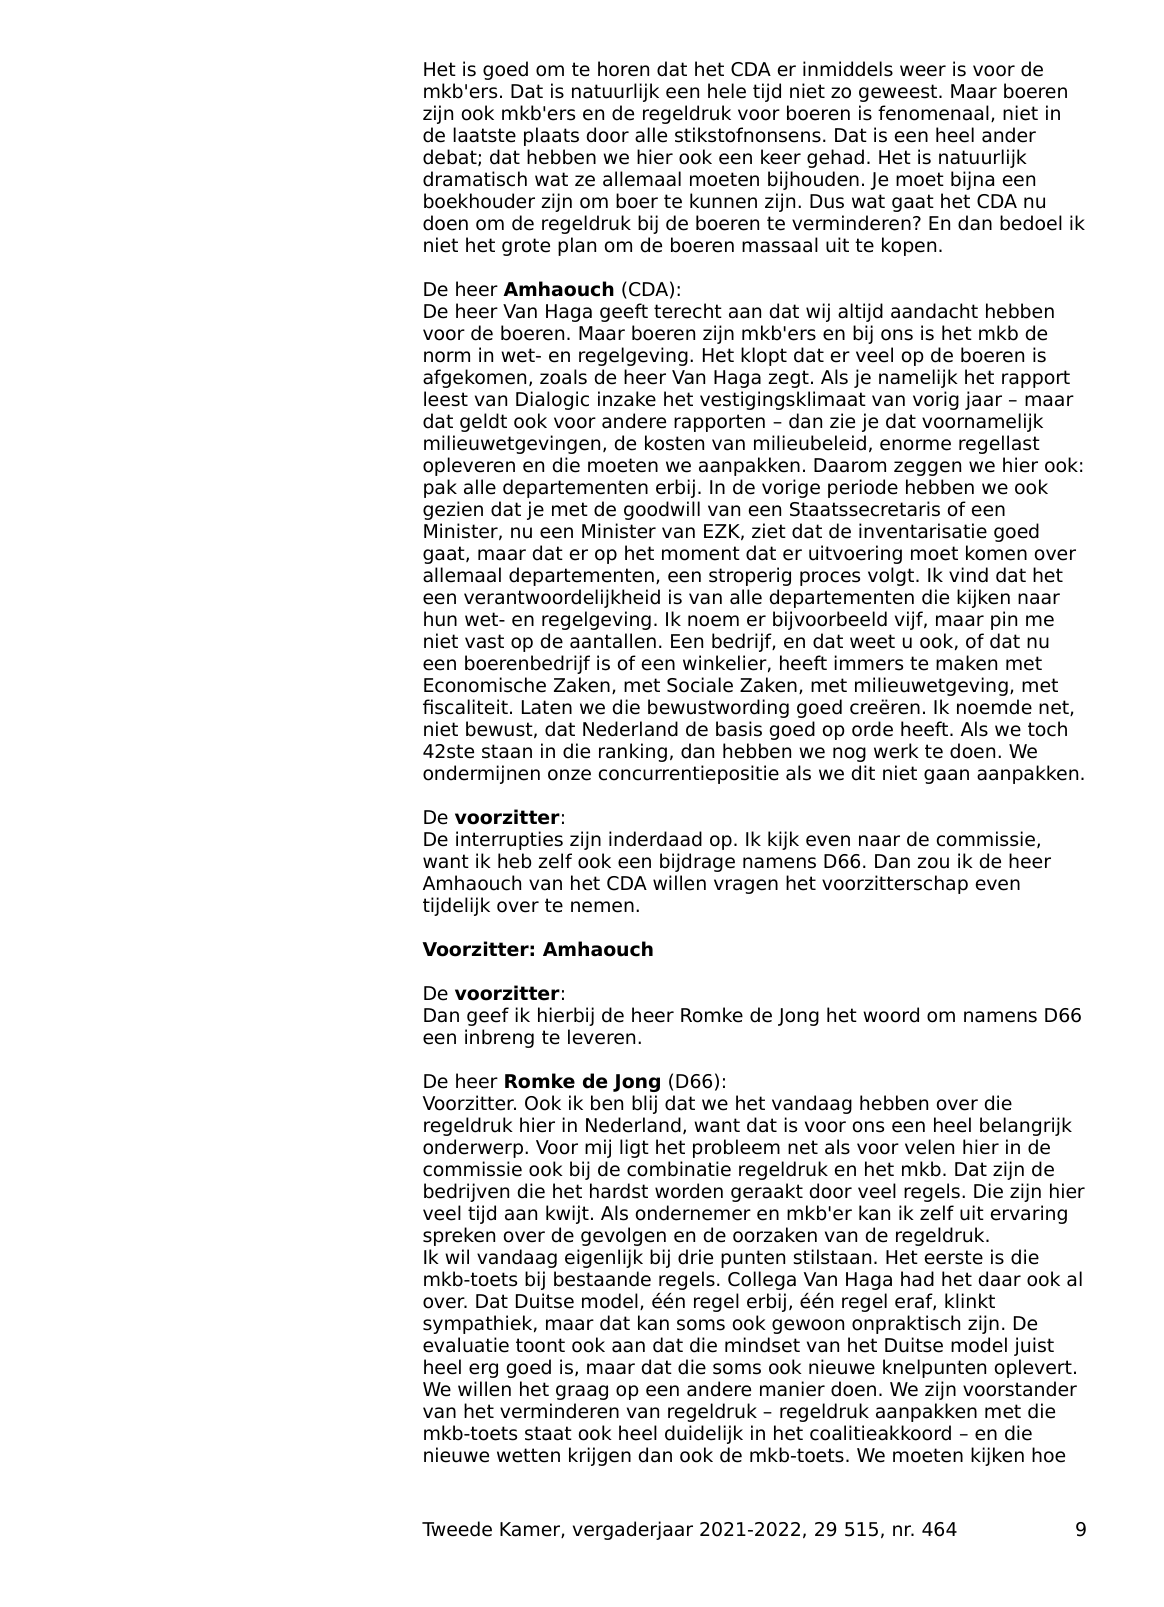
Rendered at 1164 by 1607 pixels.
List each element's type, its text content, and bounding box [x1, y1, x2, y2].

text De heer Van Haga geeft terecht aan dat wij altijd aandacht hebben voor de boeren. Maar boeren zijn mkb'ers en bij ons is het mkb de norm in wet- en regelgeving. Het klopt dat er veel op de boeren is afgekomen, zoals de heer Van Haga zegt. Als je namelijk het rapport leest van Dialogic inzake het vestigingsklimaat van vorig jaar – maar dat geldt ook voor andere rapporten – dan zie je dat voornamelijk milieuwetgevingen, de kosten van milieubeleid, enorme regellast opleveren en die moeten we aanpakken. Daarom zeggen we hier ook: pak alle departementen erbij. In de vorige periode hebben we ook gezien dat je met de goodwill van een Staatssecretaris of een Minister, nu een Minister van EZK, ziet dat de inventarisatie goed gaat, maar dat er op het moment dat er uitvoering moet komen over allemaal departementen, een stroperig proces volgt. Ik vind dat het een verantwoordelijkheid is van alle departementen die kijken naar hun wet- en regelgeving. Ik noem er bijvoorbeeld vijf, maar pin me niet vast op de aantallen. Een bedrijf, en dat weet u ook, of dat nu een boerenbedrijf is of een winkelier, heeft immers te maken met Economische Zaken, met Sociale Zaken, met milieuwetgeving, met fiscaliteit. Laten we die bewustwording goed creëren. Ik noemde net, niet bewust, dat Nederland de basis goed op orde heeft. Als we toch 42ste staan in die ranking, dan hebben we nog werk te doen. We ondermijnen onze concurrentiepositie als we dit niet gaan aanpakken. [422, 301, 1087, 784]
text De interrupties zijn inderdaad op. Ik kijk even naar de commissie, want ik heb zelf ook een bijdrage namens D66. Dan zou ik de heer Amhaouch van het CDA willen vragen het voorzitterschap even tijdelijk over te nemen. [422, 829, 1087, 917]
text Ik wil vandaag eigenlijk bij drie punten stilstaan. Het eerste is die mkb-toets bij bestaande regels. Collega Van Haga had het daar ook al over. Dat Duitse model, één regel erbij, één regel eraf, klinkt sympathiek, maar dat kan soms ook gewoon onpraktisch zijn. De evaluatie toont ook aan dat die mindset van het Duitse model juist heel erg goed is, maar dat die soms ook nieuwe knelpunten oplevert. We willen het graag op een andere manier doen. We zijn voorstander van het verminderen van regeldruk – regeldruk aanpakken met die mkb-toets staat ook heel duidelijk in het coalitieakkoord – en die nieuwe wetten krijgen dan ook de mkb-toets. We moeten kijken hoe [422, 1247, 1087, 1467]
text De voorzitter: [422, 983, 1087, 1005]
text De voorzitter: [422, 807, 1087, 829]
text Het is goed om te horen dat het CDA er inmiddels weer is voor de mkb'ers. Dat is natuurlijk een hele tijd niet zo geweest. Maar boeren zijn ook mkb'ers en de regeldruk voor boeren is fenomenaal, niet in de laatste plaats door alle stikstofnonsens. Dat is een heel ander debat; dat hebben we hier ook een keer gehad. Het is natuurlijk dramatisch wat ze allemaal moeten bijhouden. Je moet bijna een boekhouder zijn om boer te kunnen zijn. Dus wat gaat het CDA nu doen om de regeldruk bij de boeren te verminderen? En dan bedoel ik niet het grote plan om de boeren massaal uit te kopen. [422, 59, 1087, 257]
text Dan geef ik hierbij de heer Romke de Jong het woord om namens D66 een inbreng te leveren. [422, 1005, 1087, 1049]
subtitle Voorzitter: Amhaouch [422, 939, 1087, 961]
text De heer Amhaouch (CDA): [422, 279, 1087, 301]
text De heer Romke de Jong (D66): [422, 1071, 1087, 1093]
text Voorzitter. Ook ik ben blij dat we het vandaag hebben over die regeldruk hier in Nederland, want dat is voor ons een heel belangrijk onderwerp. Voor mij ligt het probleem net als voor velen hier in de commissie ook bij de combinatie regeldruk en het mkb. Dat zijn de bedrijven die het hardst worden geraakt door veel regels. Die zijn hier veel tijd aan kwijt. Als ondernemer en mkb'er kan ik zelf uit ervaring spreken over de gevolgen en de oorzaken van de regeldruk. [422, 1093, 1087, 1247]
